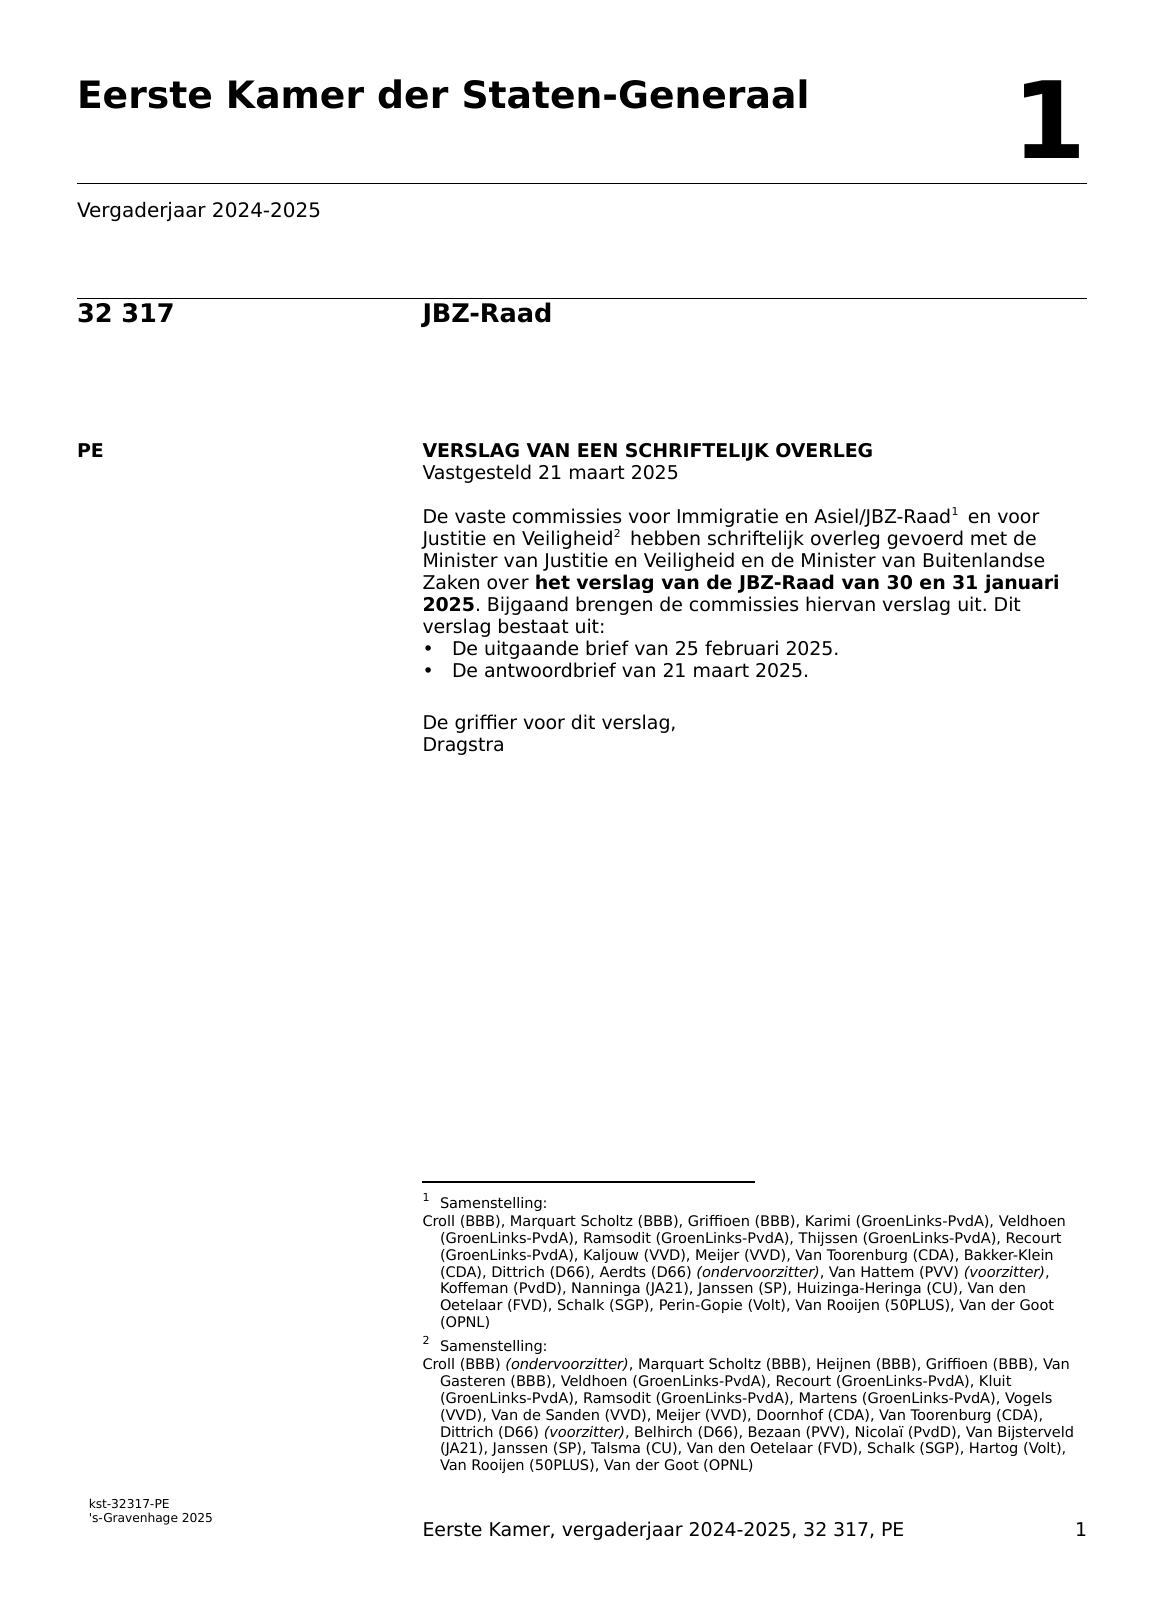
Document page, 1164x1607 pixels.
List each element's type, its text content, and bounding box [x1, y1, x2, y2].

text De griffier voor dit verslag, Dragstra [422, 712, 1087, 756]
text 's-Gravenhage 2025 [88, 1511, 323, 1525]
table_header 1 [886, 59, 1087, 183]
text • De uitgaande brief van 25 februari 2025. [422, 638, 1087, 660]
subtitle 32 317 JBZ-Raad [77, 299, 1087, 329]
text Samenstelling: [422, 1191, 1087, 1213]
text Samenstelling: [422, 1334, 1087, 1356]
text De vaste commissies voor Immigratie en Asiel/JBZ-Raad en voor Justitie en Veiligheid hebben schriftelijk overleg gevoerd met de Minister van Justitie en Veiligheid en de Minister van Buitenlandse Zaken over het verslag van de JBZ-Raad van 30 en 31 januari 2025. Bijgaand brengen de commissies hiervan verslag uit. Dit verslag bestaat uit: [422, 506, 1087, 638]
subtitle PE VERSLAG VAN EEN SCHRIFTELIJK OVERLEG [77, 440, 1087, 462]
text Croll (BBB) (ondervoorzitter), Marquart Scholtz (BBB), Heijnen (BBB), Griffioen (BBB), Van Gasteren (BBB), Veldhoen (GroenLinks-PvdA), Recourt (GroenLinks-PvdA), Kluit (GroenLinks-PvdA), Ramsodit (GroenLinks-PvdA), Martens (GroenLinks-PvdA), Vogels (VVD), Van de Sanden (VVD), Meijer (VVD), Doornhof (CDA), Van Toorenburg (CDA), Dittrich (D66) (voorzitter), Belhirch (D66), Bezaan (PVV), Nicolaï (PvdD), Van Bijsterveld (JA21), Janssen (SP), Talsma (CU), Van den Oetelaar (FVD), Schalk (SGP), Hartog (Volt), Van Rooijen (50PLUS), Van der Goot (OPNL) [422, 1356, 1087, 1474]
text • De antwoordbrief van 21 maart 2025. [422, 660, 1087, 682]
text Croll (BBB), Marquart Scholtz (BBB), Griffioen (BBB), Karimi (GroenLinks-PvdA), Veldhoen (GroenLinks-PvdA), Ramsodit (GroenLinks-PvdA), Thijssen (GroenLinks-PvdA), Recourt (GroenLinks-PvdA), Kaljouw (VVD), Meijer (VVD), Van Toorenburg (CDA), Bakker-Klein (CDA), Dittrich (D66), Aerdts (D66) (ondervoorzitter), Van Hattem (PVV) (voorzitter), Koffeman (PvdD), Nanninga (JA21), Janssen (SP), Huizinga-Heringa (CU), Van den Oetelaar (FVD), Schalk (SGP), Perin-Gopie (Volt), Van Rooijen (50PLUS), Van der Goot (OPNL) [422, 1213, 1087, 1331]
text kst-32317-PE [88, 1497, 323, 1511]
table_cell Vergaderjaar 2024-2025 [77, 184, 1087, 298]
text Vastgesteld 21 maart 2025 [422, 462, 1087, 484]
table_header Eerste Kamer der Staten-Generaal [77, 59, 886, 183]
